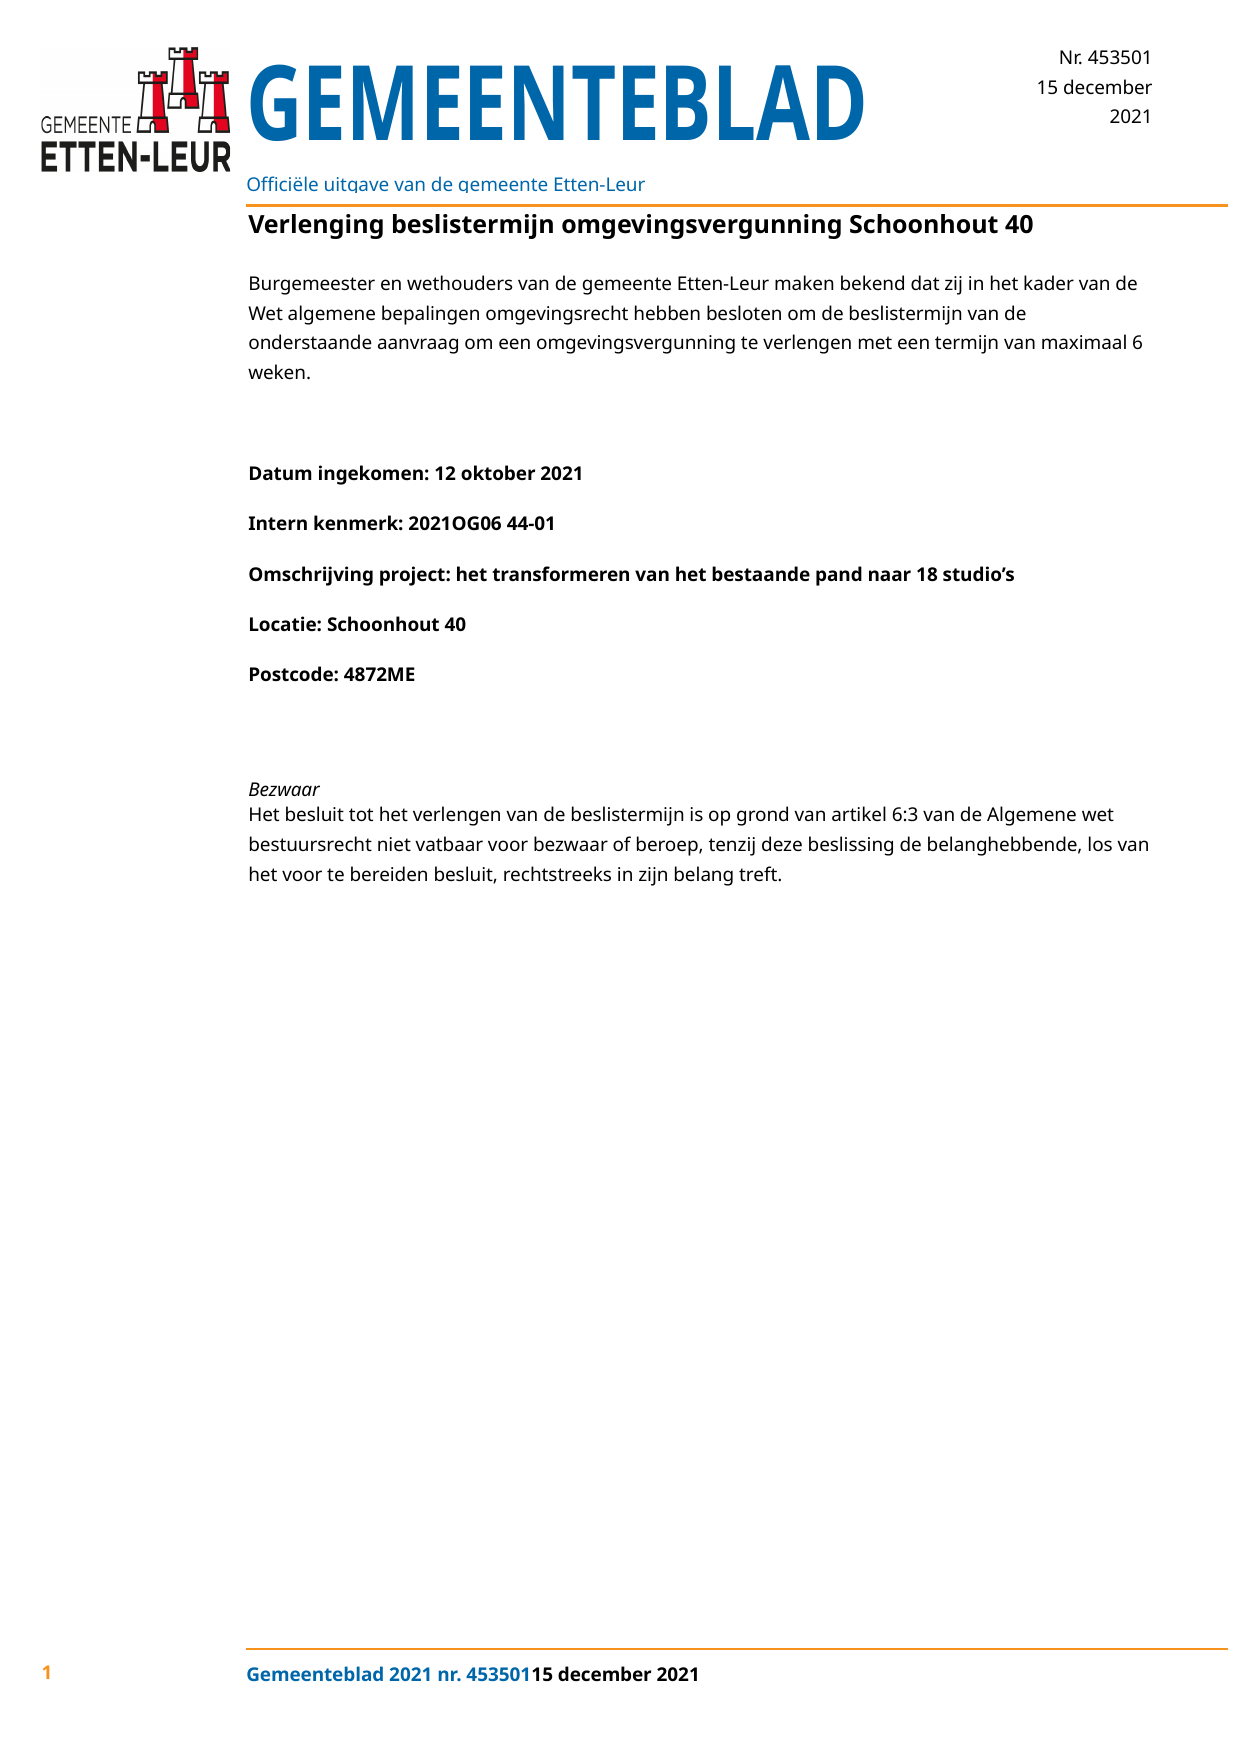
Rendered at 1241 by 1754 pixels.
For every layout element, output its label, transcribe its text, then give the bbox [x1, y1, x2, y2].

text Verlenging beslistermijn omgevingsvergunning Schoonhout 40 [248, 207, 1152, 241]
text Bezwaar [248, 776, 1152, 802]
text Locatie: Schoonhout 40 [248, 611, 1152, 637]
text Het besluit tot het verlengen van de beslistermijn is op grond van artikel 6:3 van de Algemene wet bestuursrecht niet vatbaar voor bezwaar of beroep, tenzij deze beslissing de belanghebbende, los van het voor te bereiden besluit, rechtstreeks in zijn belang treft. [248, 802, 1152, 887]
text Postcode: 4872ME [248, 662, 1152, 687]
text Datum ingekomen: 12 oktober 2021 [248, 460, 1152, 486]
text Intern kenmerk: 2021OG06 44-01 [248, 510, 1152, 536]
text Burgemeester en wethouders van de gemeente Etten-Leur maken bekend dat zij in het kader van de Wet algemene bepalingen omgevingsrecht hebben besloten om de beslistermijn van de onderstaande aanvraag om een omgevingsvergunning te verlengen met een termijn van maximaal 6 weken. [248, 270, 1152, 385]
picture [41, 47, 231, 172]
text Omschrijving project: het transformeren van het bestaande pand naar 18 studio’s [248, 561, 1152, 586]
